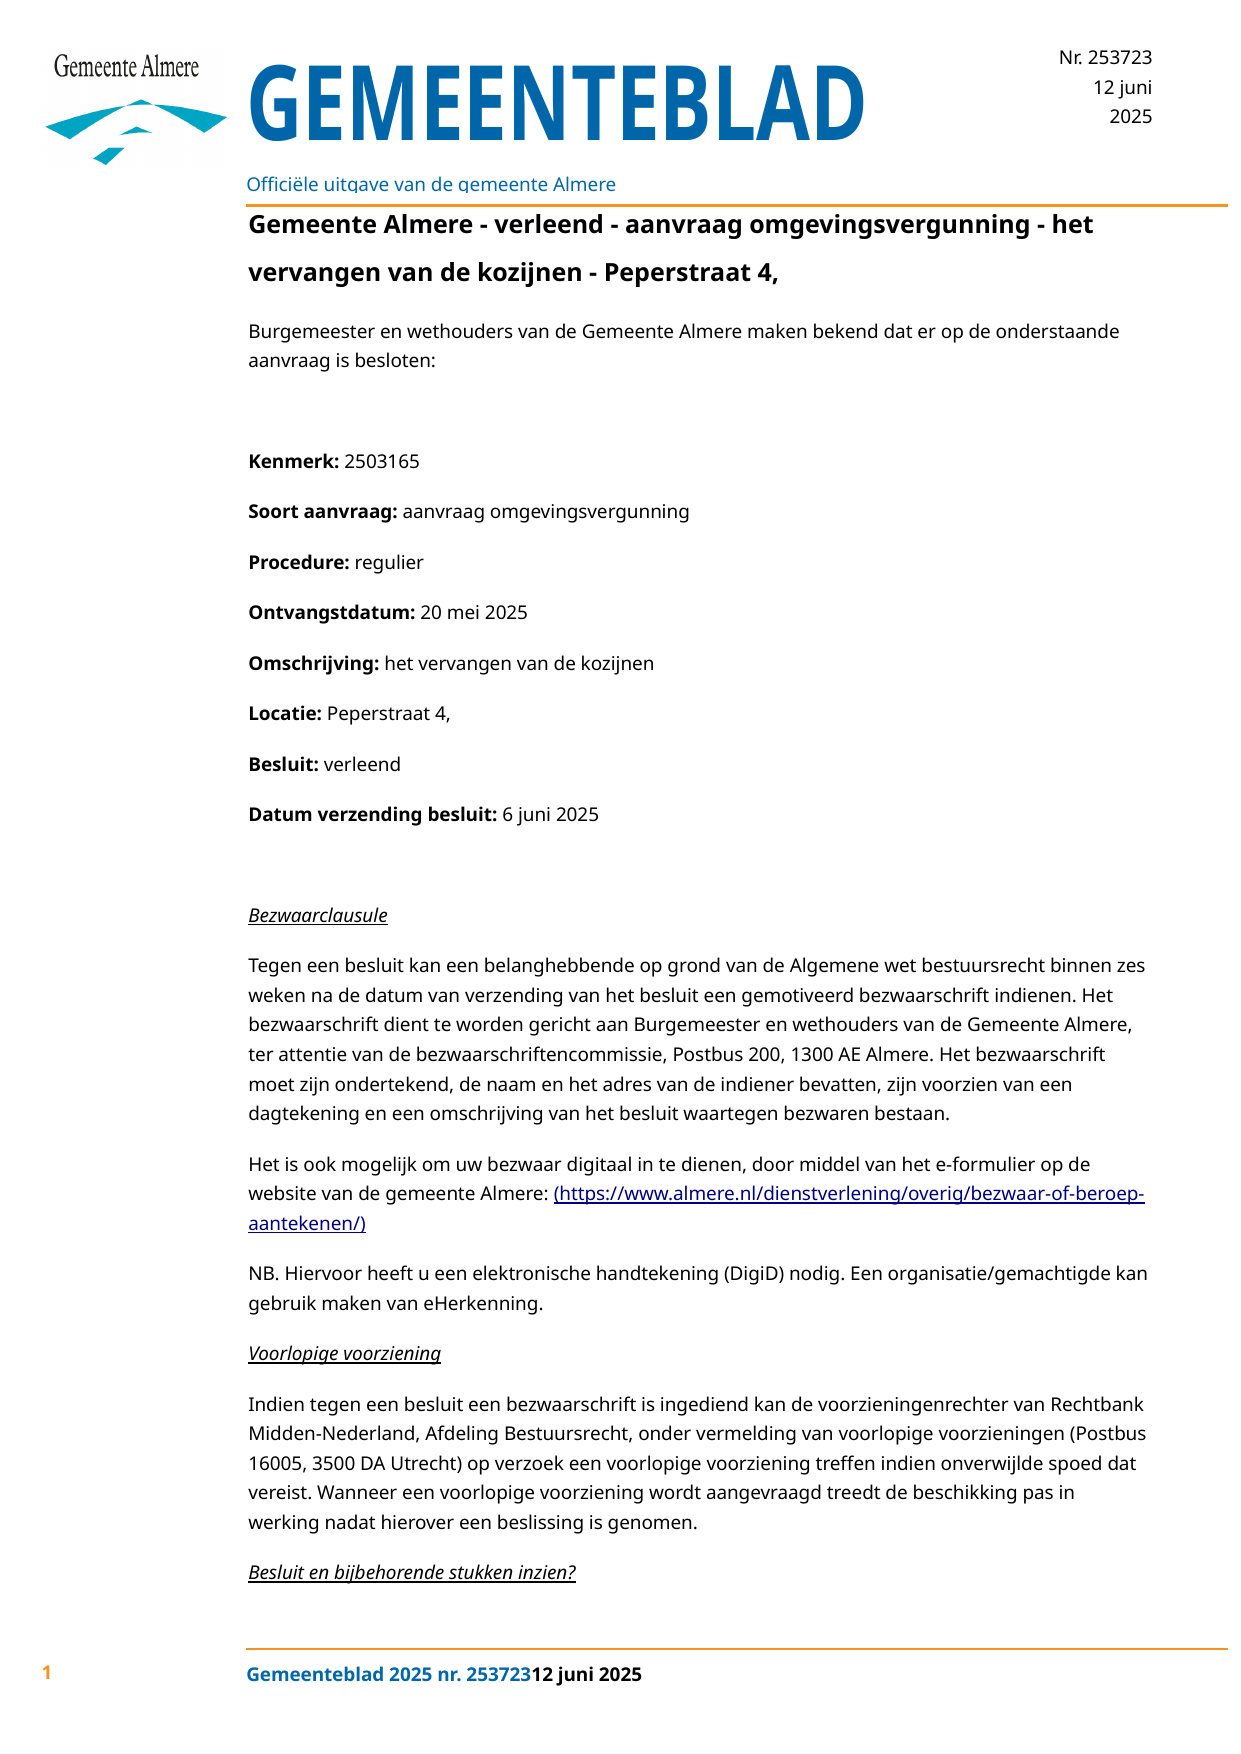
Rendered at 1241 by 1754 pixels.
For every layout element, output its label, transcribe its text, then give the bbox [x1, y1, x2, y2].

picture [41, 47, 231, 172]
text Datum verzending besluit: 6 juni 2025 [248, 801, 1152, 827]
text Besluit: verleend [248, 751, 1152, 777]
text Besluit en bijbehorende stukken inzien? [248, 1559, 1152, 1585]
text Burgemeester en wethouders van de Gemeente Almere maken bekend dat er op de onderstaande aanvraag is besloten: [248, 318, 1152, 373]
text Indien tegen een besluit een bezwaarschrift is ingediend kan de voorzieningenrechter van Rechtbank Midden-Nederland, Afdeling Bestuursrecht, onder vermelding van voorlopige voorzieningen (Postbus 16005, 3500 DA Utrecht) op verzoek een voorlopige voorziening treffen indien onverwijlde spoed dat vereist. Wanneer een voorlopige voorziening wordt aangevraagd treedt de beschikking pas in werking nadat hierover een beslissing is genomen. [248, 1391, 1152, 1535]
text Het is ook mogelijk om uw bezwaar digitaal in te dienen, door middel van het e-formulier op de website van de gemeente Almere: (https://www.almere.nl/dienstverlening/overig/bezwaar-of-beroep-aantekenen/) [248, 1151, 1152, 1236]
text Voorlopige voorziening [248, 1340, 1152, 1366]
text Locatie: Peperstraat 4, [248, 700, 1152, 726]
text Soort aanvraag: aanvraag omgevingsvergunning [248, 499, 1152, 524]
text Omschrijving: het vervangen van de kozijnen [248, 650, 1152, 676]
text Tegen een besluit kan een belanghebbende op grond van de Algemene wet bestuursrecht binnen zes weken na de datum van verzending van het besluit een gemotiveerd bezwaarschrift indienen. Het bezwaarschrift dient te worden gericht aan Burgemeester en wethouders van de Gemeente Almere, ter attentie van de bezwaarschriftencommissie, Postbus 200, 1300 AE Almere. Het bezwaarschrift moet zijn ondertekend, de naam en het adres van de indiener bevatten, zijn voorzien van een dagtekening en een omschrijving van het besluit waartegen bezwaren bestaan. [248, 952, 1152, 1126]
text Kenmerk: 2503165 [248, 448, 1152, 474]
text Ontvangstdatum: 20 mei 2025 [248, 599, 1152, 625]
text NB. Hiervoor heeft u een elektronische handtekening (DigiD) nodig. Een organisatie/gemachtigde kan gebruik maken van eHerkenning. [248, 1260, 1152, 1316]
text Bezwaarclausule [248, 902, 1152, 928]
text Procedure: regulier [248, 549, 1152, 575]
text Gemeente Almere - verleend - aanvraag omgevingsvergunning - het vervangen van de kozijnen - Peperstraat 4, [248, 207, 1152, 288]
